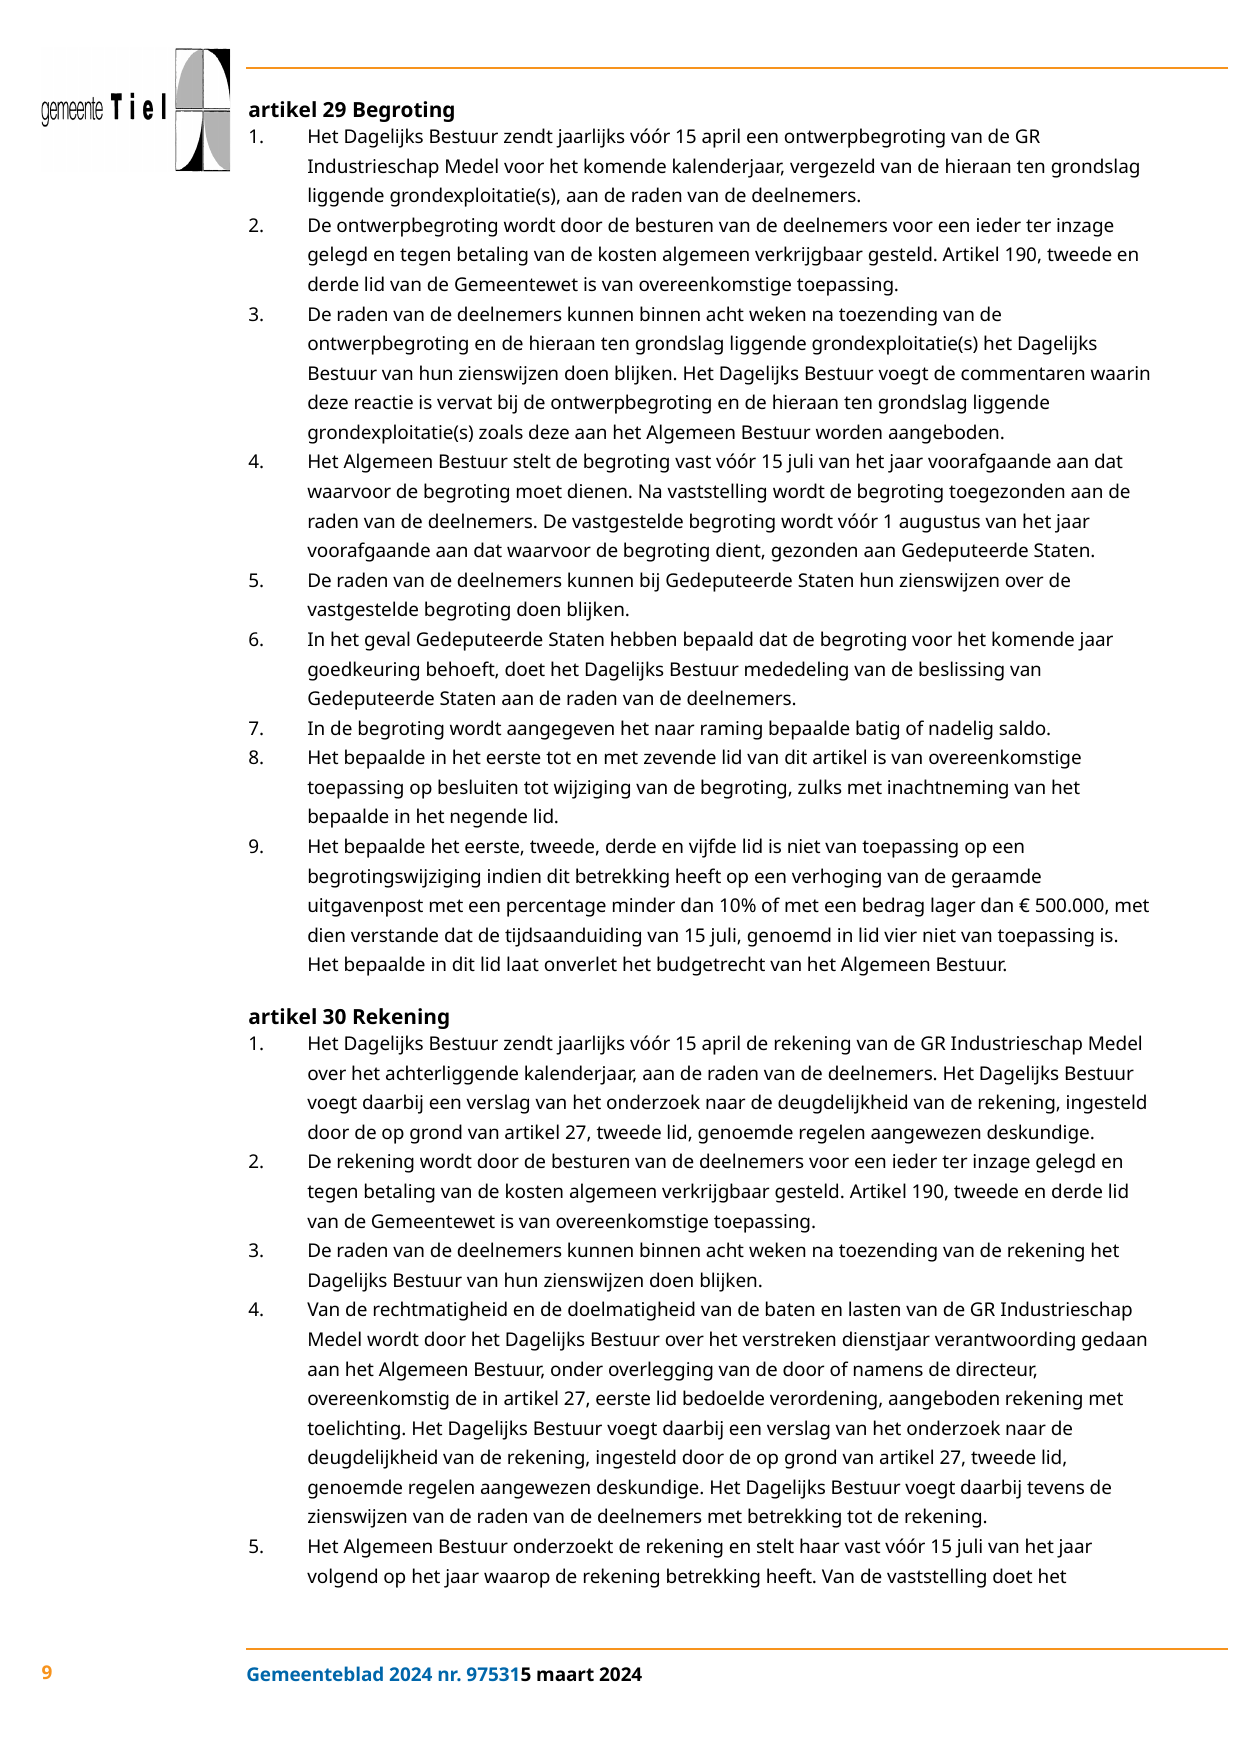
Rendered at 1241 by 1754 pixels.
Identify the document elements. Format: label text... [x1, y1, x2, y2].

list In het geval Gedeputeerde Staten hebben bepaald dat de begroting voor het komende jaar goedkeuring behoeft, doet het Dagelijks Bestuur mededeling van de beslissing van Gedeputeerde Staten aan de raden van de deelnemers. [248, 626, 1152, 711]
list De rekening wordt door de besturen van de deelnemers voor een ieder ter inzage gelegd en tegen betaling van de kosten algemeen verkrijgbaar gesteld. Artikel 190, tweede en derde lid van de Gemeentewet is van overeenkomstige toepassing. [248, 1149, 1152, 1234]
list Het bepaalde het eerste, tweede, derde en vijfde lid is niet van toepassing op een begrotingswijziging indien dit betrekking heeft op een verhoging van de geraamde uitgavenpost met een percentage minder dan 10% of met een bedrag lager dan € 500.000, met dien verstande dat de tijdsaanduiding van 15 juli, genoemd in lid vier niet van toepassing is. Het bepaalde in dit lid laat onverlet het budgetrecht van het Algemeen Bestuur. [248, 833, 1152, 977]
list De raden van de deelnemers kunnen binnen acht weken na toezending van de ontwerpbegroting en de hieraan ten grondslag liggende grondexploitatie(s) het Dagelijks Bestuur van hun zienswijzen doen blijken. Het Dagelijks Bestuur voegt de commentaren waarin deze reactie is vervat bij de ontwerpbegroting en de hieraan ten grondslag liggende grondexploitatie(s) zoals deze aan het Algemeen Bestuur worden aangeboden. [248, 301, 1152, 445]
text artikel 29 Begroting [248, 95, 1152, 123]
list De ontwerpbegroting wordt door de besturen van de deelnemers voor een ieder ter inzage gelegd en tegen betaling van de kosten algemeen verkrijgbaar gesteld. Artikel 190, tweede en derde lid van de Gemeentewet is van overeenkomstige toepassing. [248, 212, 1152, 297]
list De raden van de deelnemers kunnen bij Gedeputeerde Staten hun zienswijzen over de vastgestelde begroting doen blijken. [248, 567, 1152, 622]
picture [41, 47, 231, 172]
list De raden van de deelnemers kunnen binnen acht weken na toezending van de rekening het Dagelijks Bestuur van hun zienswijzen doen blijken. [248, 1237, 1152, 1293]
list Het Algemeen Bestuur stelt de begroting vast vóór 15 juli van het jaar voorafgaande aan dat waarvoor de begroting moet dienen. Na vaststelling wordt de begroting toegezonden aan de raden van de deelnemers. De vastgestelde begroting wordt vóór 1 augustus van het jaar voorafgaande aan dat waarvoor de begroting dient, gezonden aan Gedeputeerde Staten. [248, 449, 1152, 563]
list In de begroting wordt aangegeven het naar raming bepaalde batig of nadelig saldo. [248, 715, 1152, 741]
list Het Dagelijks Bestuur zendt jaarlijks vóór 15 april de rekening van de GR Industrieschap Medel over het achterliggende kalenderjaar, aan de raden van de deelnemers. Het Dagelijks Bestuur voegt daarbij een verslag van het onderzoek naar de deugdelijkheid van de rekening, ingesteld door de op grond van artikel 27, tweede lid, genoemde regelen aangewezen deskundige. [248, 1030, 1152, 1145]
list Van de rechtmatigheid en de doelmatigheid van de baten en lasten van de GR Industrieschap Medel wordt door het Dagelijks Bestuur over het verstreken dienstjaar verantwoording gedaan aan het Algemeen Bestuur, onder overlegging van de door of namens de directeur, overeenkomstig de in artikel 27, eerste lid bedoelde verordening, aangeboden rekening met toelichting. Het Dagelijks Bestuur voegt daarbij een verslag van het onderzoek naar de deugdelijkheid van de rekening, ingesteld door de op grond van artikel 27, tweede lid, genoemde regelen aangewezen deskundige. Het Dagelijks Bestuur voegt daarbij tevens de zienswijzen van de raden van de deelnemers met betrekking tot de rekening. [248, 1297, 1152, 1529]
list Het Algemeen Bestuur onderzoekt de rekening en stelt haar vast vóór 15 juli van het jaar volgend op het jaar waarop de rekening betrekking heeft. Van de vaststelling doet het [248, 1533, 1152, 1589]
text artikel 30 Rekening [248, 1002, 1152, 1030]
list Het bepaalde in het eerste tot en met zevende lid van dit artikel is van overeenkomstige toepassing op besluiten tot wijziging van de begroting, zulks met inachtneming van het bepaalde in het negende lid. [248, 744, 1152, 829]
list Het Dagelijks Bestuur zendt jaarlijks vóór 15 april een ontwerpbegroting van de GR Industrieschap Medel voor het komende kalenderjaar, vergezeld van de hieraan ten grondslag liggende grondexploitatie(s), aan de raden van de deelnemers. [248, 123, 1152, 208]
